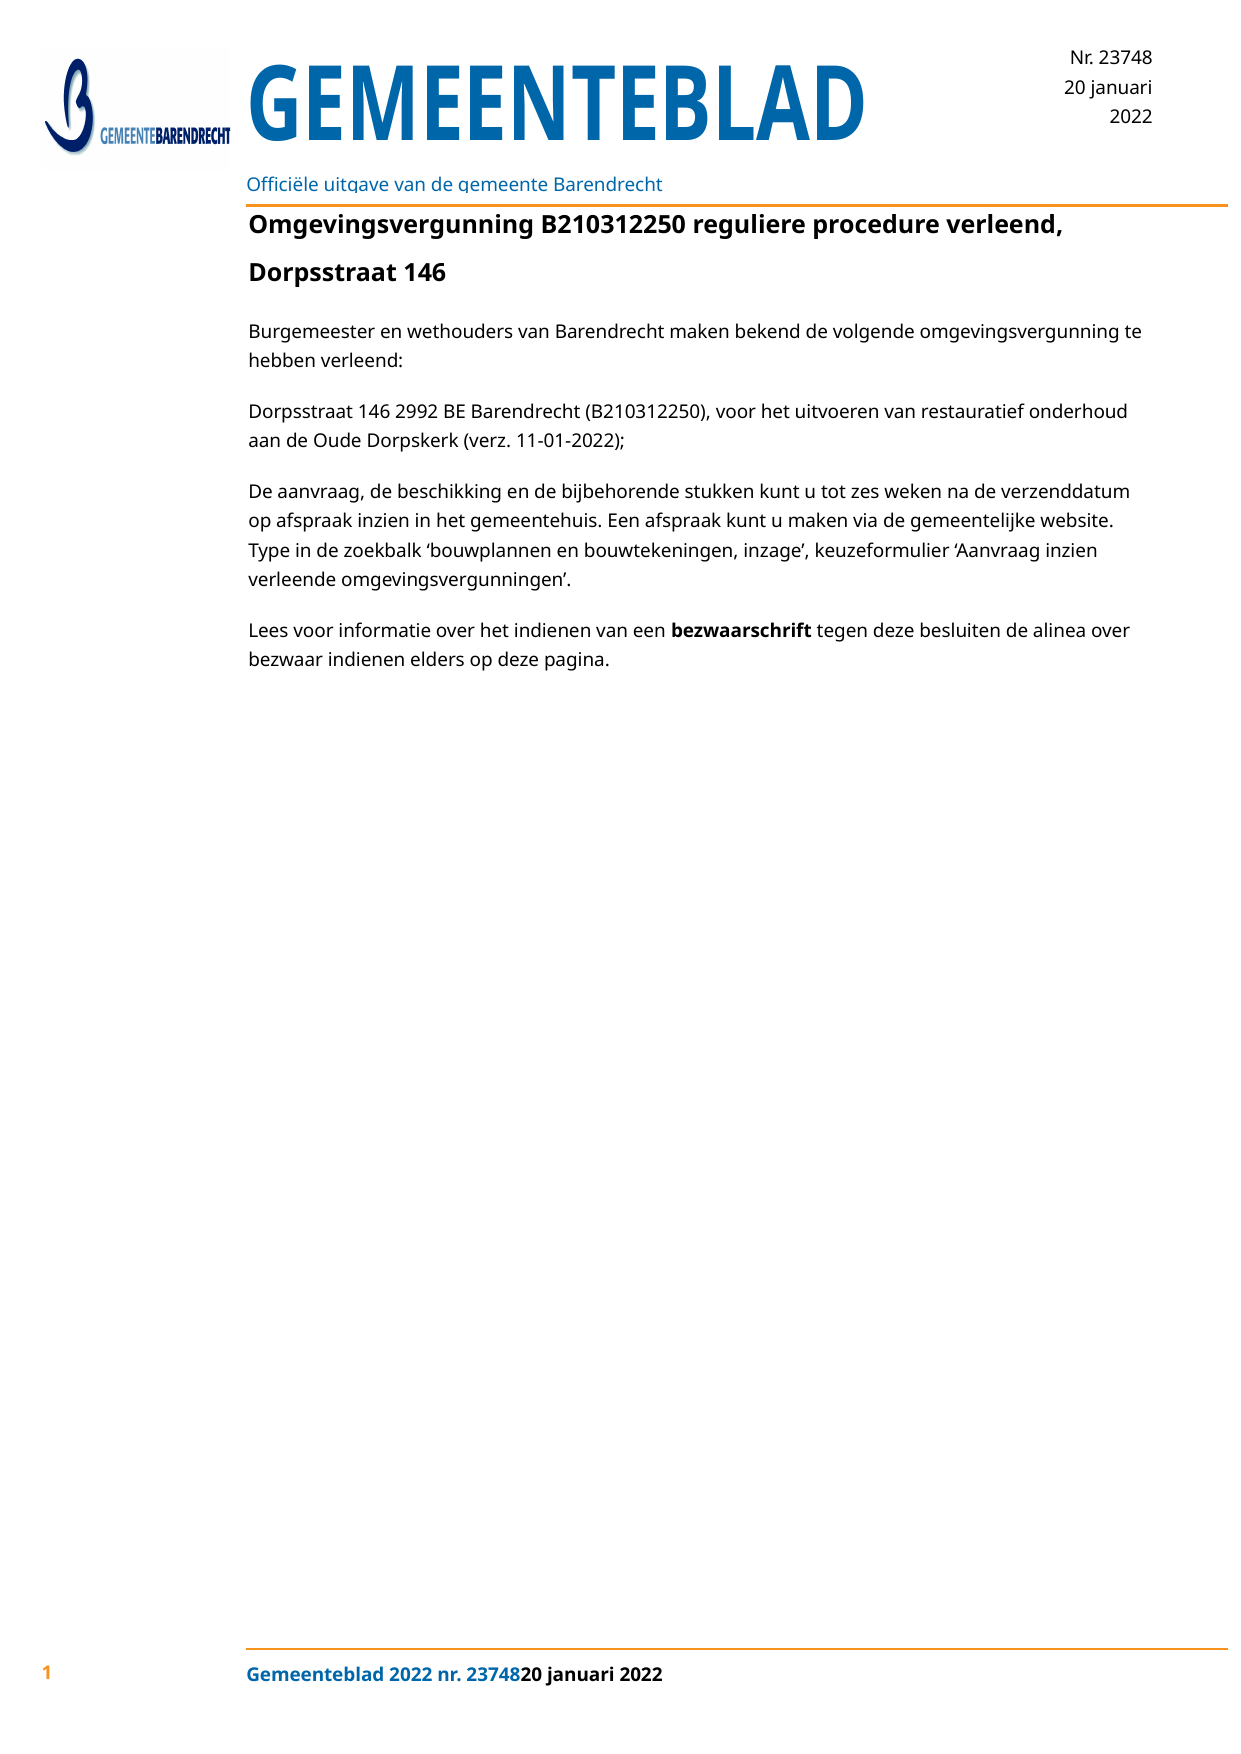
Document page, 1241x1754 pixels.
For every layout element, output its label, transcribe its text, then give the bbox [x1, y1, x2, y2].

text Burgemeester en wethouders van Barendrecht maken bekend de volgende omgevingsvergunning te hebben verleend: [248, 318, 1152, 373]
text De aanvraag, de beschikking en de bijbehorende stukken kunt u tot zes weken na de verzenddatum op afspraak inzien in het gemeentehuis. Een afspraak kunt u maken via de gemeentelijke website. Type in de zoekbalk ‘bouwplannen en bouwtekeningen, inzage’, keuzeformulier ‘Aanvraag inzien verleende omgevingsvergunningen’. [248, 478, 1152, 592]
picture [41, 47, 231, 172]
text Omgevingsvergunning B210312250 reguliere procedure verleend, Dorpsstraat 146 [248, 207, 1152, 288]
text Dorpsstraat 146 2992 BE Barendrecht (B210312250), voor het uitvoeren van restauratief onderhoud aan de Oude Dorpskerk (verz. 11-01-2022); [248, 398, 1152, 453]
text Lees voor informatie over het indienen van een bezwaarschrift tegen deze besluiten de alinea over bezwaar indienen elders op deze pagina. [248, 617, 1152, 672]
